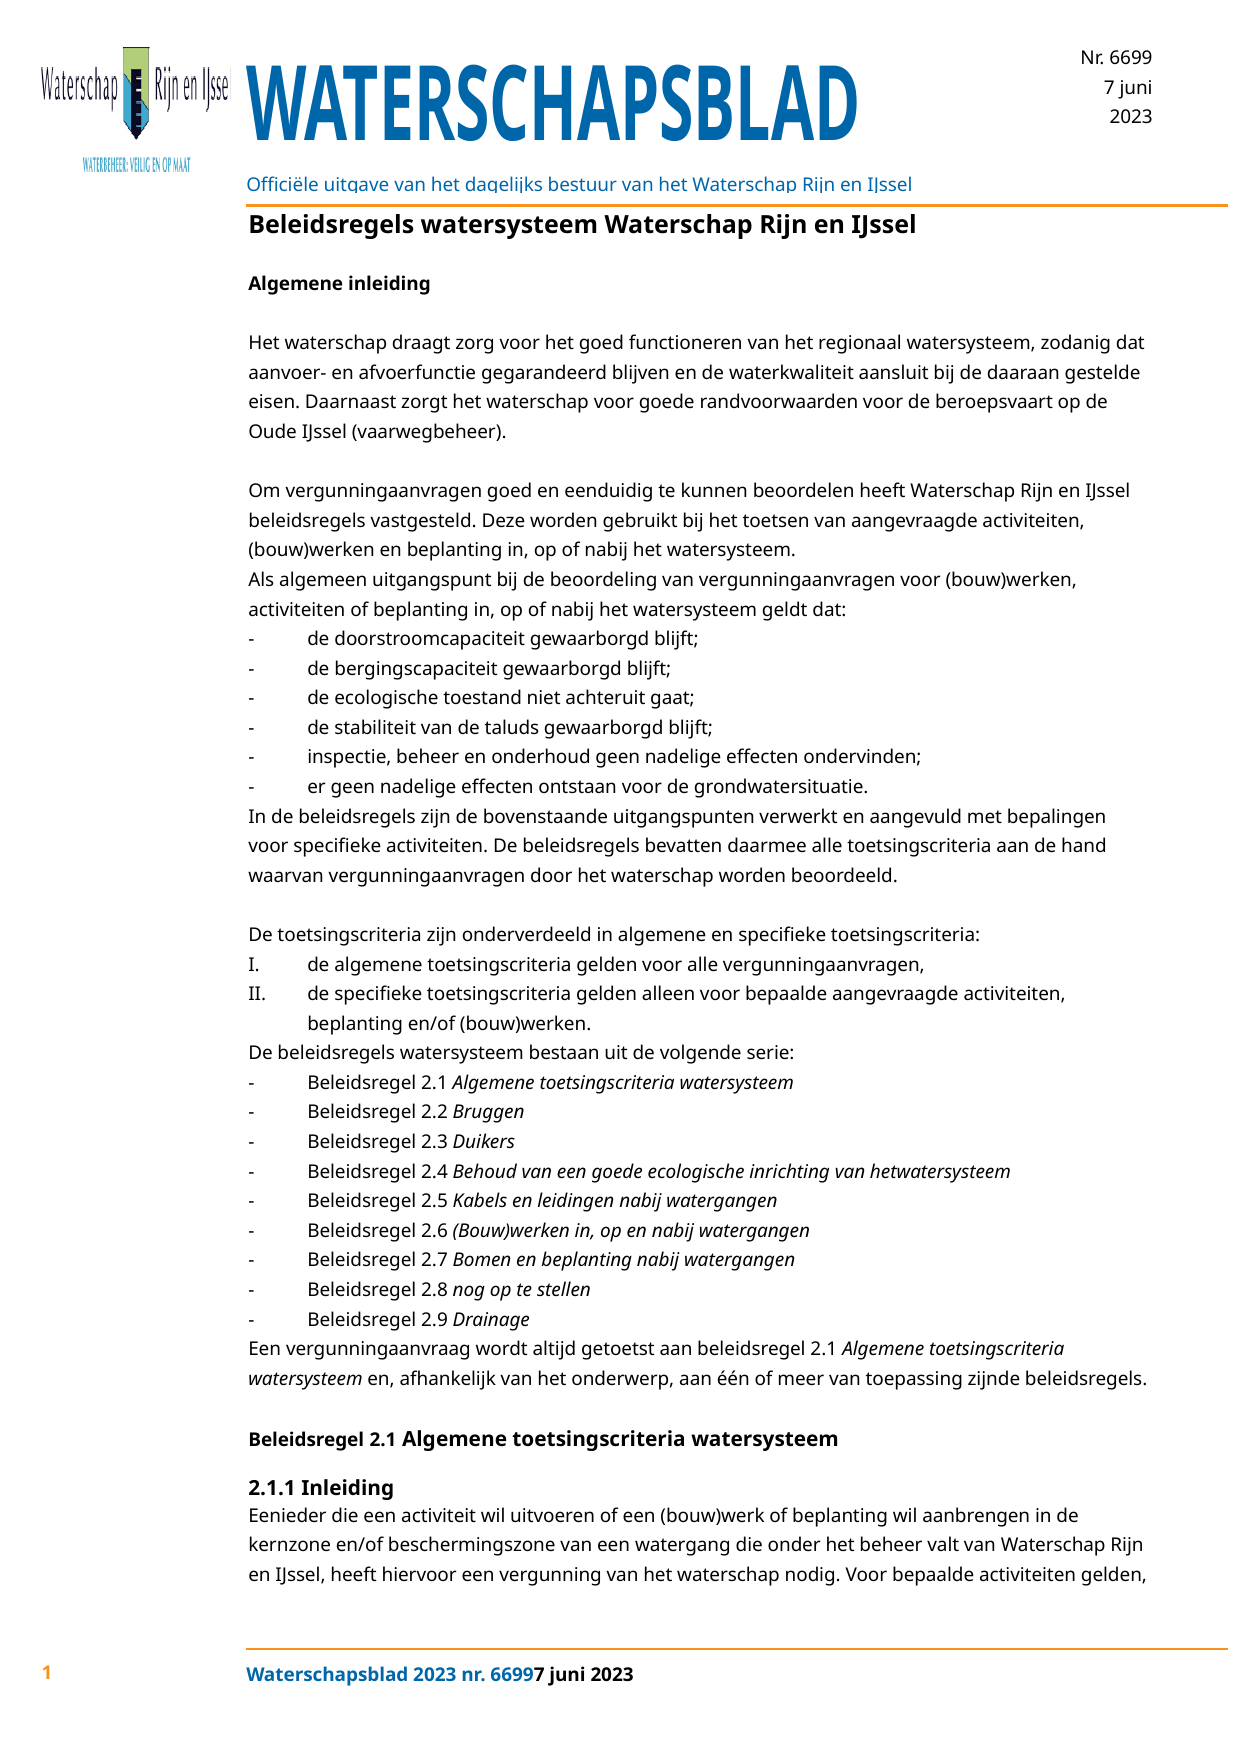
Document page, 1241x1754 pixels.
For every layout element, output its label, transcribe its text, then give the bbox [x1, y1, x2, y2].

list Beleidsregel 2.1 Algemene toetsingscriteria watersysteem [248, 1069, 1152, 1095]
list de specifieke toetsingscriteria gelden alleen voor bepaalde aangevraagde activiteiten, beplanting en/of (bouw)werken. [248, 980, 1152, 1036]
list Beleidsregel 2.7 Bomen en beplanting nabij watergangen [248, 1247, 1152, 1272]
text De toetsingscriteria zijn onderverdeeld in algemene en specifieke toetsingscriteria: [248, 921, 1152, 947]
text 2.1.1 Inleiding [248, 1473, 1152, 1502]
list Beleidsregel 2.6 (Bouw)werken in, op en nabij watergangen [248, 1217, 1152, 1243]
list de bergingscapaciteit gewaarborgd blijft; [248, 655, 1152, 681]
picture [41, 47, 231, 172]
list Beleidsregel 2.8 nog op te stellen [248, 1276, 1152, 1302]
text Het waterschap draagt zorg voor het goed functioneren van het regionaal watersysteem, zodanig dat aanvoer- en afvoerfunctie gegarandeerd blijven en de waterkwaliteit aansluit bij de daaraan gestelde eisen. Daarnaast zorgt het waterschap voor goede randvoorwaarden voor de beroepsvaart op de Oude IJssel (vaarwegbeheer). [248, 329, 1152, 444]
text Eenieder die een activiteit wil uitvoeren of een (bouw)werk of beplanting wil aanbrengen in de kernzone en/of beschermingszone van een watergang die onder het beheer valt van Waterschap Rijn en IJssel, heeft hiervoor een vergunning van het waterschap nodig. Voor bepaalde activiteiten gelden, [248, 1502, 1152, 1587]
text Als algemeen uitgangspunt bij de beoordeling van vergunningaanvragen voor (bouw)werken, activiteiten of beplanting in, op of nabij het watersysteem geldt dat: [248, 566, 1152, 621]
text Beleidsregel 2.1 Algemene toetsingscriteria watersysteem [248, 1424, 1152, 1452]
list er geen nadelige effecten ontstaan voor de grondwatersituatie. [248, 773, 1152, 799]
text In de beleidsregels zijn de bovenstaande uitgangspunten verwerkt en aangevuld met bepalingen voor specifieke activiteiten. De beleidsregels bevatten daarmee alle toetsingscriteria aan de hand waarvan vergunningaanvragen door het waterschap worden beoordeeld. [248, 803, 1152, 888]
list Beleidsregel 2.5 Kabels en leidingen nabij watergangen [248, 1187, 1152, 1213]
list Beleidsregel 2.3 Duikers [248, 1128, 1152, 1154]
list de stabiliteit van de taluds gewaarborgd blijft; [248, 714, 1152, 740]
list Beleidsregel 2.2 Bruggen [248, 1099, 1152, 1124]
list Beleidsregel 2.4 Behoud van een goede ecologische inrichting van hetwatersysteem [248, 1158, 1152, 1183]
text Beleidsregels watersysteem Waterschap Rijn en IJssel [248, 207, 1152, 241]
text De beleidsregels watersysteem bestaan uit de volgende serie: [248, 1039, 1152, 1065]
text Een vergunningaanvraag wordt altijd getoetst aan beleidsregel 2.1 Algemene toetsingscriteria watersysteem en, afhankelijk van het onderwerp, aan één of meer van toepassing zijnde beleidsregels. [248, 1335, 1152, 1391]
list de algemene toetsingscriteria gelden voor alle vergunningaanvragen, [248, 951, 1152, 976]
text Om vergunningaanvragen goed en eenduidig te kunnen beoordelen heeft Waterschap Rijn en IJssel beleidsregels vastgesteld. Deze worden gebruikt bij het toetsen van aangevraagde activiteiten, (bouw)werken en beplanting in, op of nabij het watersysteem. [248, 477, 1152, 562]
list Beleidsregel 2.9 Drainage [248, 1306, 1152, 1331]
list de ecologische toestand niet achteruit gaat; [248, 684, 1152, 710]
text Algemene inleiding [248, 270, 1152, 296]
list de doorstroomcapaciteit gewaarborgd blijft; [248, 625, 1152, 651]
list inspectie, beheer en onderhoud geen nadelige effecten ondervinden; [248, 744, 1152, 769]
